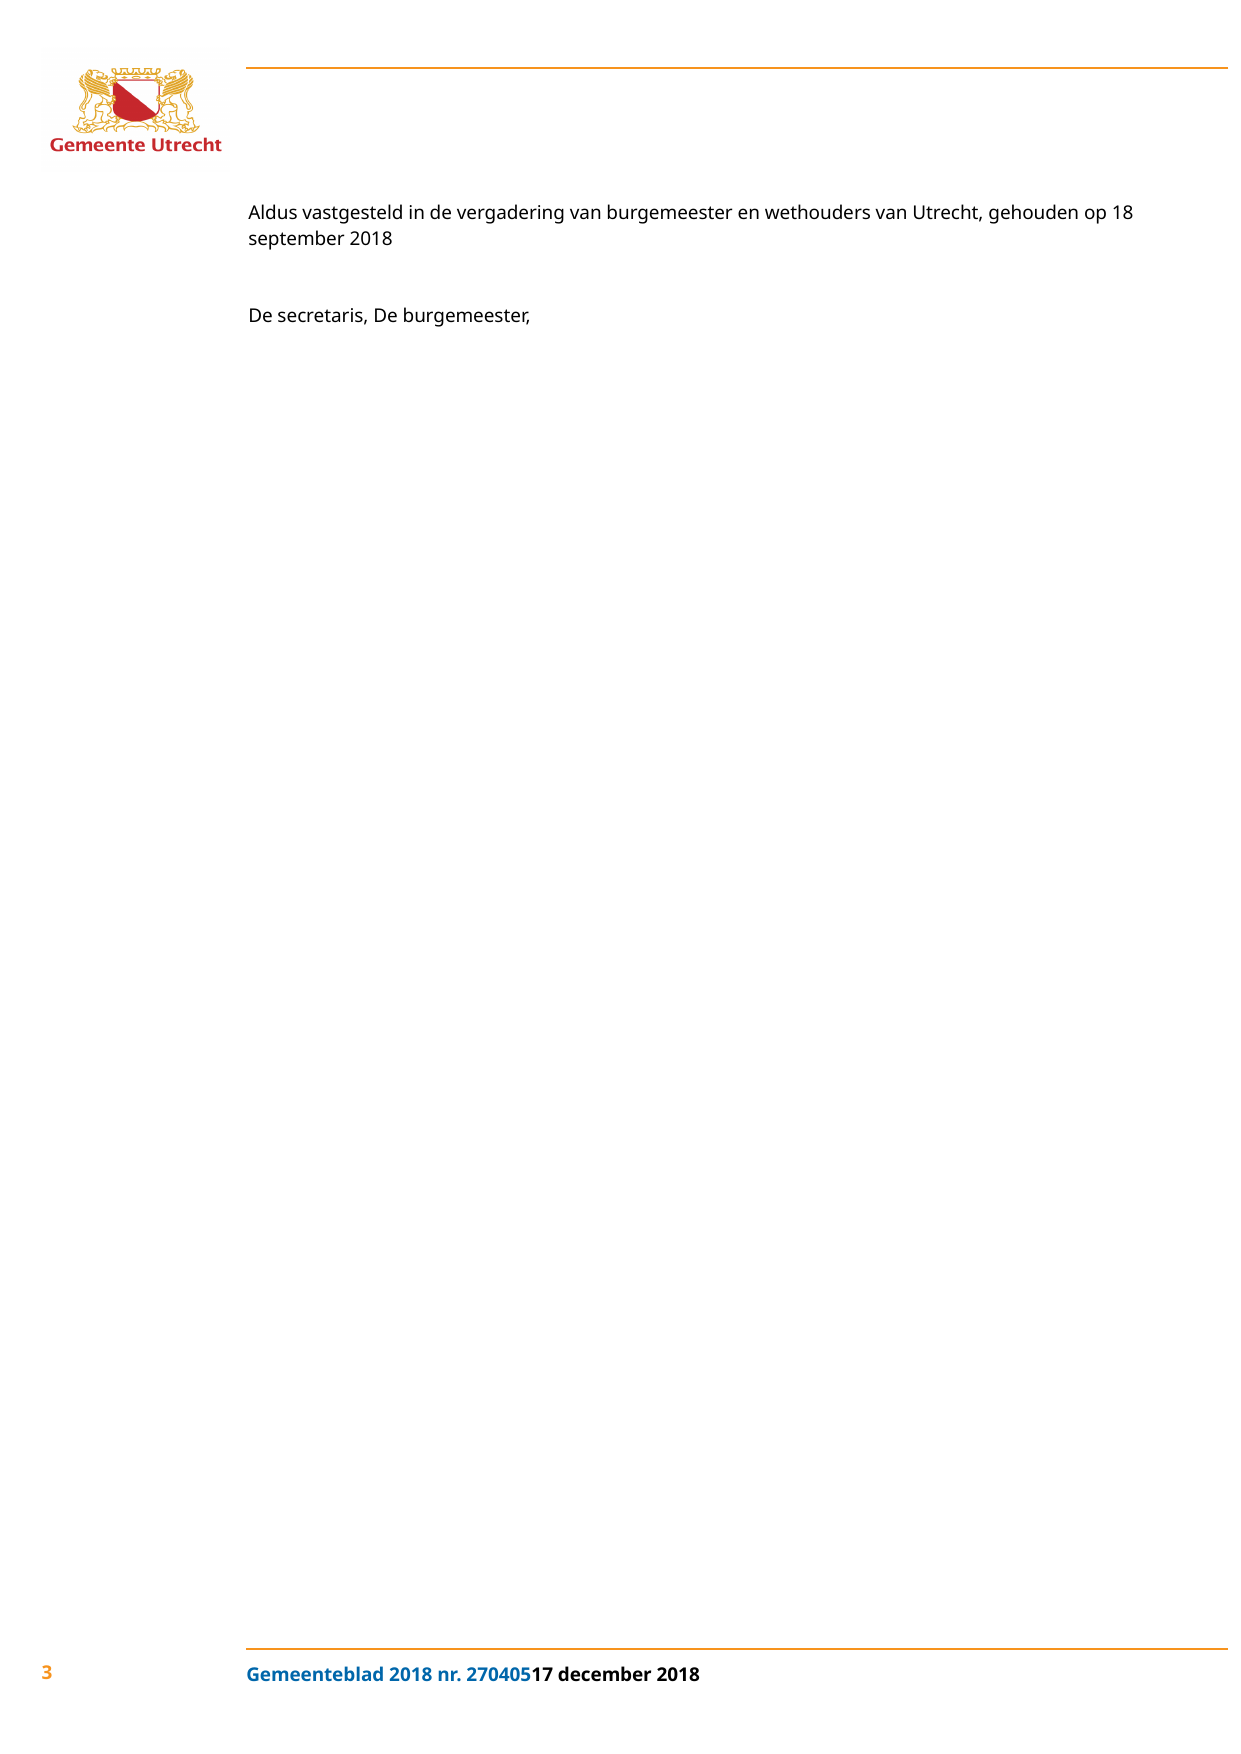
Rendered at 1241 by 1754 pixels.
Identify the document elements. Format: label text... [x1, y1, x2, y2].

text De secretaris, De burgemeester, [248, 302, 1152, 328]
picture [41, 47, 231, 172]
text Aldus vastgesteld in de vergadering van burgemeester en wethouders van Utrecht, gehouden op 18 september 2018 [248, 199, 1152, 251]
